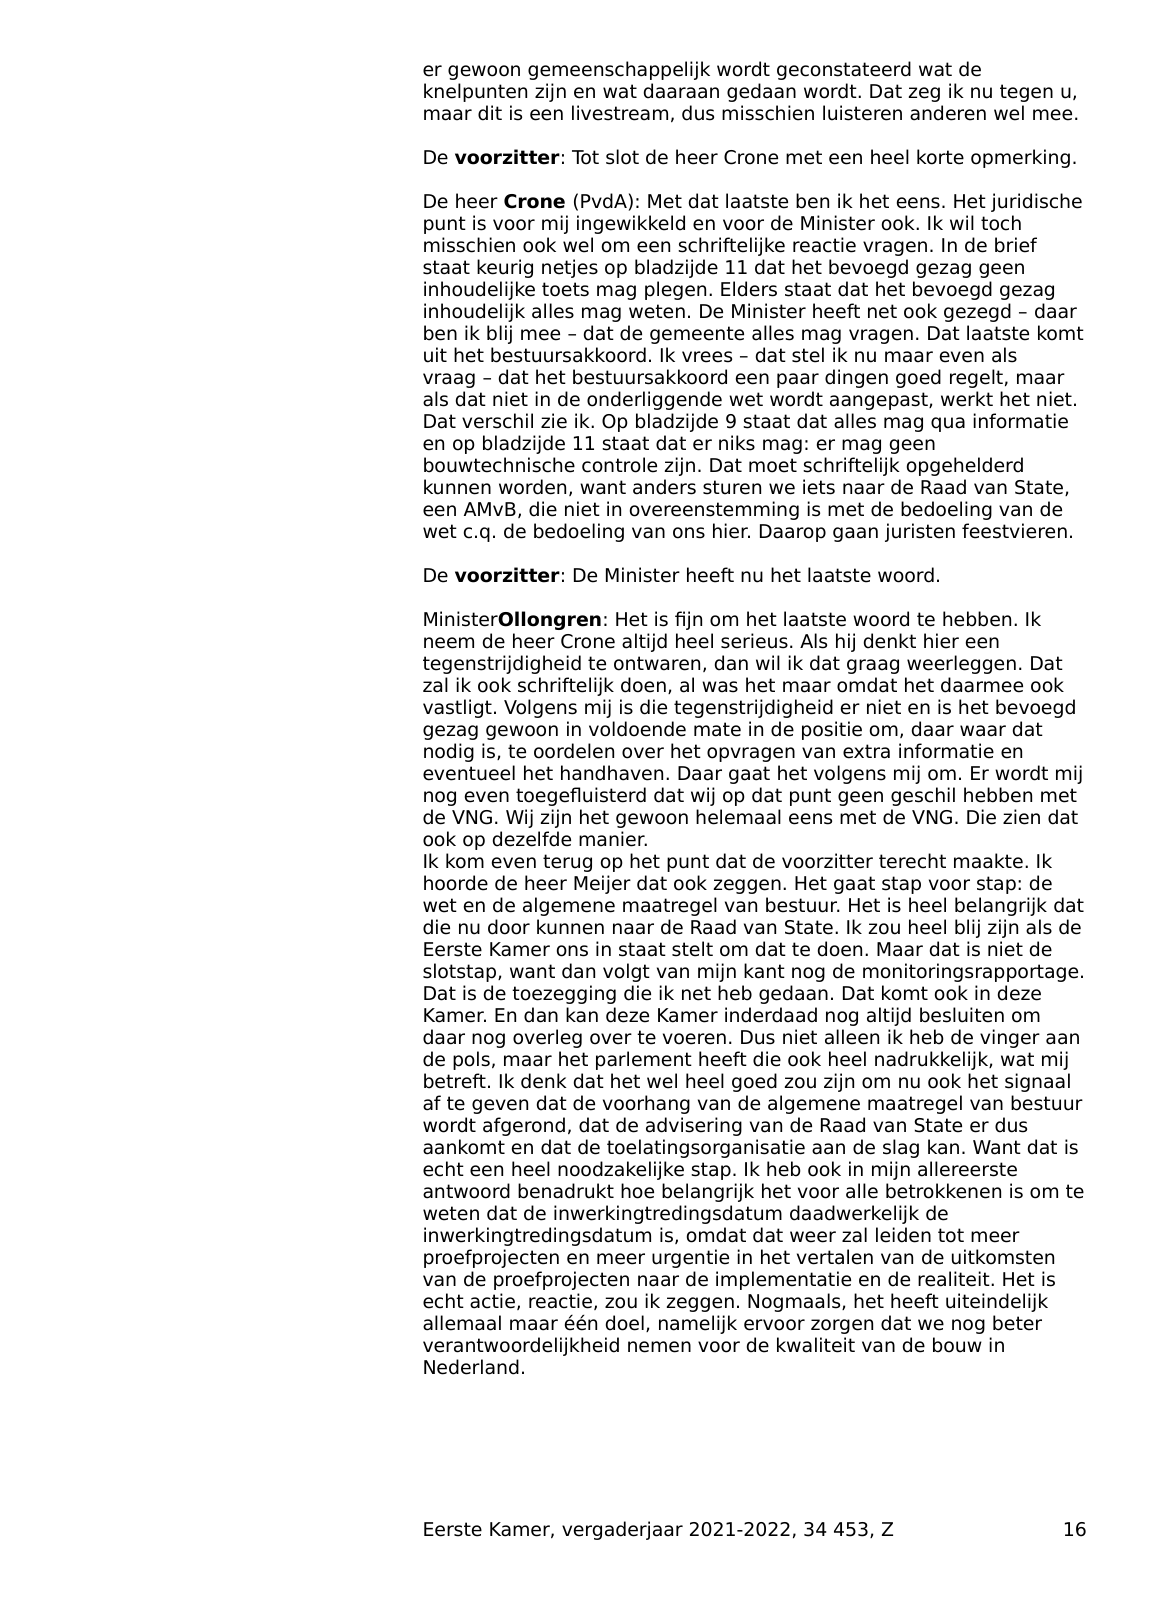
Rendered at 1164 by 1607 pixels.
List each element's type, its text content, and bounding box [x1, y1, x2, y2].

text De voorzitter: De Minister heeft nu het laatste woord. [422, 565, 1087, 587]
text Ik kom even terug op het punt dat de voorzitter terecht maakte. Ik hoorde de heer Meijer dat ook zeggen. Het gaat stap voor stap: de wet en de algemene maatregel van bestuur. Het is heel belangrijk dat die nu door kunnen naar de Raad van State. Ik zou heel blij zijn als de Eerste Kamer ons in staat stelt om dat te doen. Maar dat is niet de slotstap, want dan volgt van mijn kant nog de monitoringsrapportage. Dat is de toezegging die ik net heb gedaan. Dat komt ook in deze Kamer. En dan kan deze Kamer inderdaad nog altijd besluiten om daar nog overleg over te voeren. Dus niet alleen ik heb de vinger aan de pols, maar het parlement heeft die ook heel nadrukkelijk, wat mij betreft. Ik denk dat het wel heel goed zou zijn om nu ook het signaal af te geven dat de voorhang van de algemene maatregel van bestuur wordt afgerond, dat de advisering van de Raad van State er dus aankomt en dat de toelatingsorganisatie aan de slag kan. Want dat is echt een heel noodzakelijke stap. Ik heb ook in mijn allereerste antwoord benadrukt hoe belangrijk het voor alle betrokkenen is om te weten dat de inwerkingtredingsdatum daadwerkelijk de inwerkingtredingsdatum is, omdat dat weer zal leiden tot meer proefprojecten en meer urgentie in het vertalen van de uitkomsten van de proefprojecten naar de implementatie en de realiteit. Het is echt actie, reactie, zou ik zeggen. Nogmaals, het heeft uiteindelijk allemaal maar één doel, namelijk ervoor zorgen dat we nog beter verantwoordelijkheid nemen voor de kwaliteit van de bouw in Nederland. [422, 851, 1087, 1379]
text De heer Crone (PvdA): Met dat laatste ben ik het eens. Het juridische punt is voor mij ingewikkeld en voor de Minister ook. Ik wil toch misschien ook wel om een schriftelijke reactie vragen. In de brief staat keurig netjes op bladzijde 11 dat het bevoegd gezag geen inhoudelijke toets mag plegen. Elders staat dat het bevoegd gezag inhoudelijk alles mag weten. De Minister heeft net ook gezegd – daar ben ik blij mee – dat de gemeente alles mag vragen. Dat laatste komt uit het bestuursakkoord. Ik vrees – dat stel ik nu maar even als vraag – dat het bestuursakkoord een paar dingen goed regelt, maar als dat niet in de onderliggende wet wordt aangepast, werkt het niet. Dat verschil zie ik. Op bladzijde 9 staat dat alles mag qua informatie en op bladzijde 11 staat dat er niks mag: er mag geen bouwtechnische controle zijn. Dat moet schriftelijk opgehelderd kunnen worden, want anders sturen we iets naar de Raad van State, een AMvB, die niet in overeenstemming is met de bedoeling van de wet c.q. de bedoeling van ons hier. Daarop gaan juristen feestvieren. [422, 191, 1087, 543]
text er gewoon gemeenschappelijk wordt geconstateerd wat de knelpunten zijn en wat daaraan gedaan wordt. Dat zeg ik nu tegen u, maar dit is een livestream, dus misschien luisteren anderen wel mee. [422, 59, 1087, 125]
text De voorzitter: Tot slot de heer Crone met een heel korte opmerking. [422, 147, 1087, 169]
text MinisterOllongren: Het is fijn om het laatste woord te hebben. Ik neem de heer Crone altijd heel serieus. Als hij denkt hier een tegenstrijdigheid te ontwaren, dan wil ik dat graag weerleggen. Dat zal ik ook schriftelijk doen, al was het maar omdat het daarmee ook vastligt. Volgens mij is die tegenstrijdigheid er niet en is het bevoegd gezag gewoon in voldoende mate in de positie om, daar waar dat nodig is, te oordelen over het opvragen van extra informatie en eventueel het handhaven. Daar gaat het volgens mij om. Er wordt mij nog even toegefluisterd dat wij op dat punt geen geschil hebben met de VNG. Wij zijn het gewoon helemaal eens met de VNG. Die zien dat ook op dezelfde manier. [422, 609, 1087, 851]
